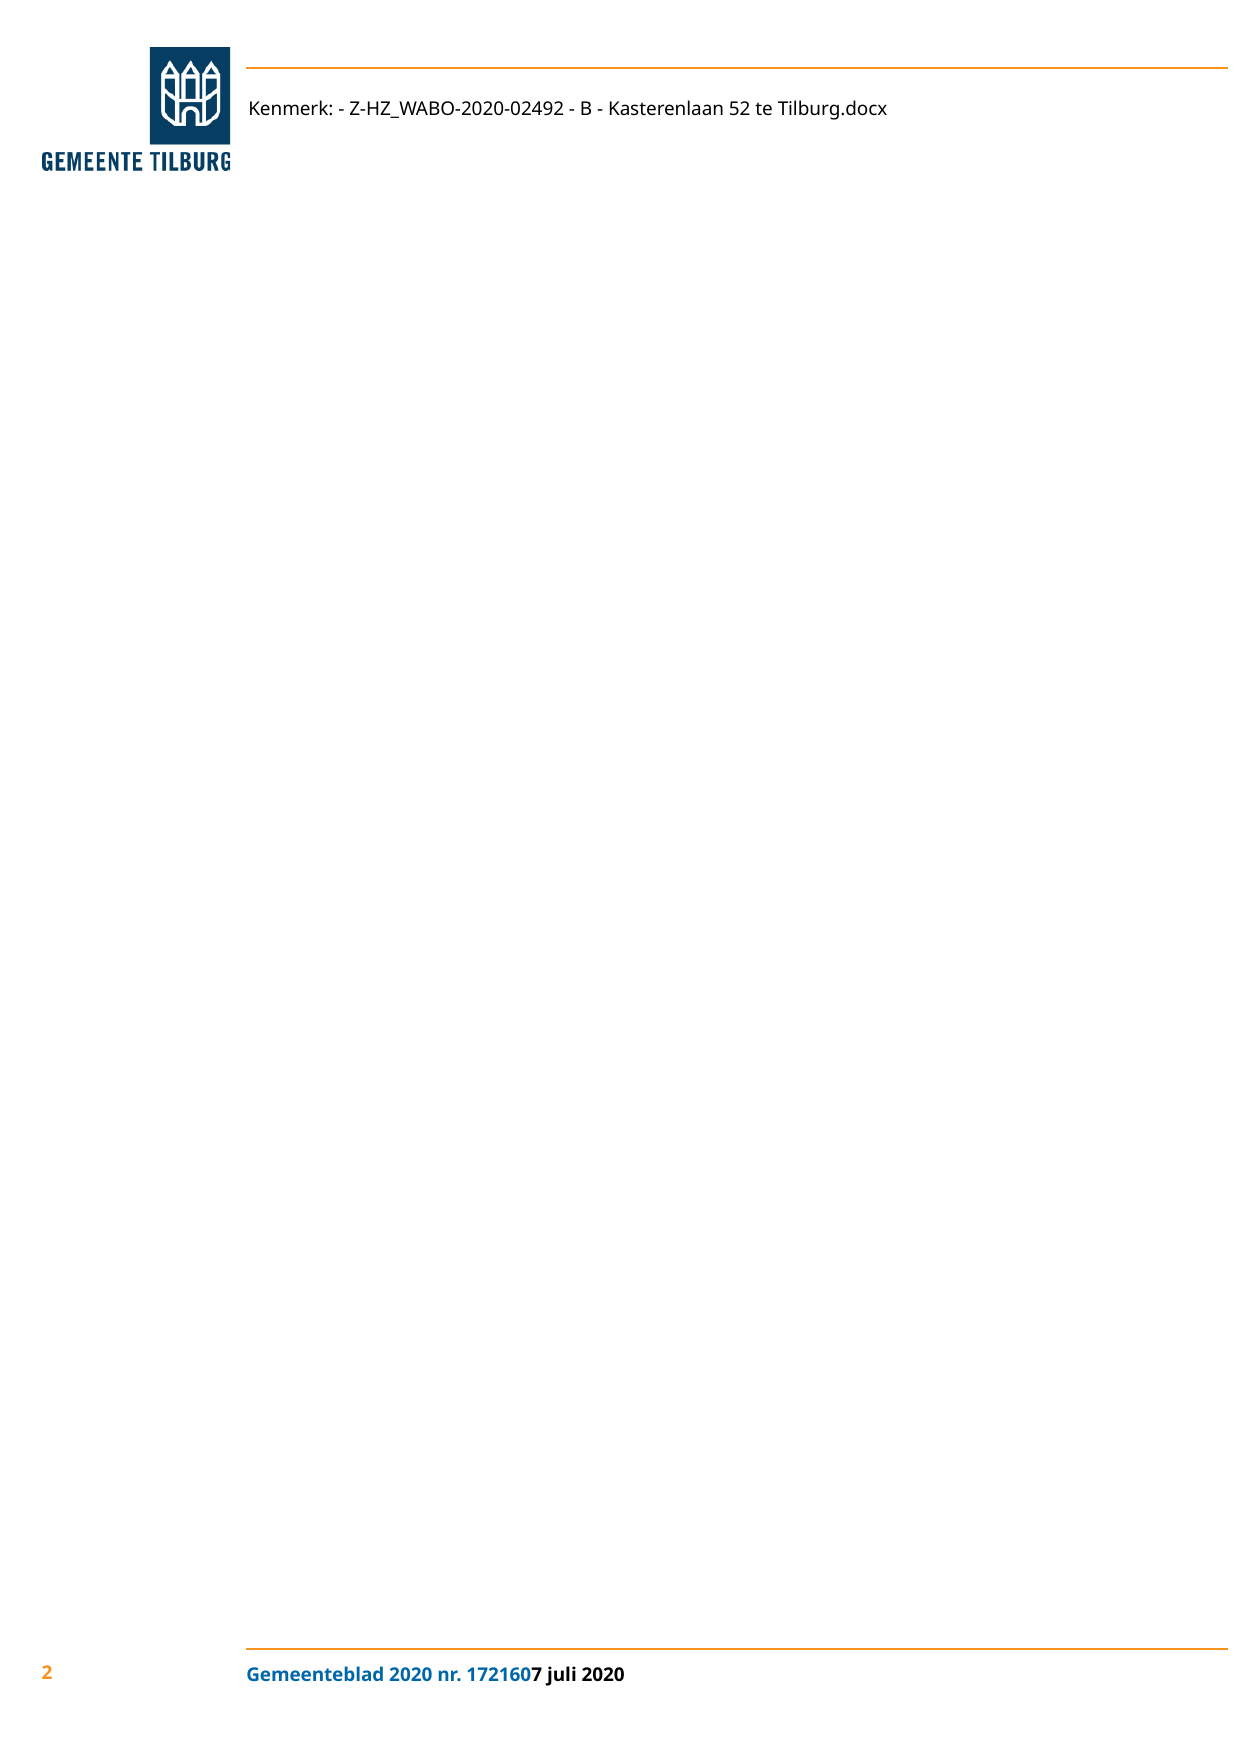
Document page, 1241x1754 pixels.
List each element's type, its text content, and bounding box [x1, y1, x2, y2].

text Kenmerk: - Z-HZ_WABO-2020-02492 - B - Kasterenlaan 52 te Tilburg.docx [248, 95, 1152, 121]
picture [41, 47, 231, 172]
